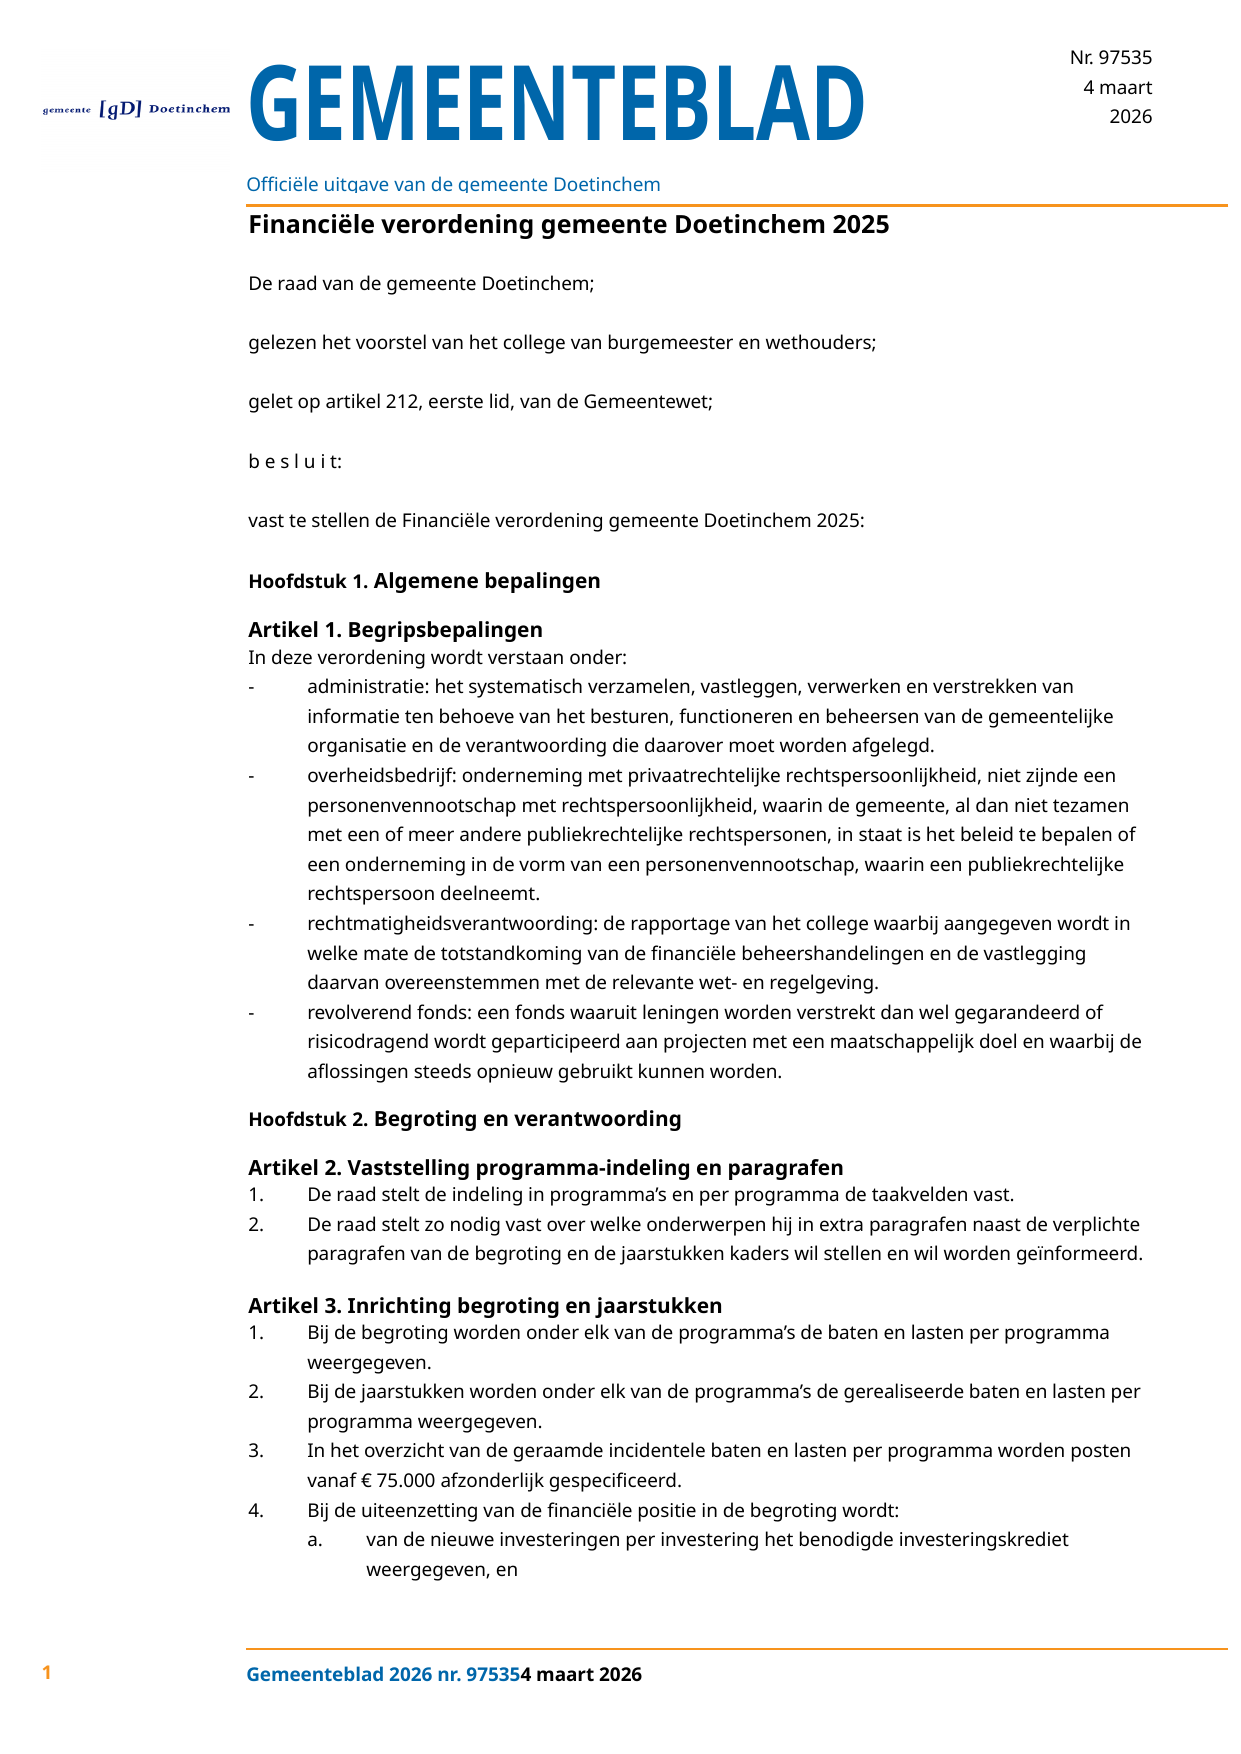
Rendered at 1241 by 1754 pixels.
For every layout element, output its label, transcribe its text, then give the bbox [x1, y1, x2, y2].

text Financiële verordening gemeente Doetinchem 2025 [248, 207, 1152, 241]
text De raad van de gemeente Doetinchem; [248, 270, 1152, 296]
list Bij de jaarstukken worden onder elk van de programma’s de gerealiseerde baten en lasten per programma weergegeven. [248, 1378, 1152, 1434]
list In het overzicht van de geraamde incidentele baten en lasten per programma worden posten vanaf € 75.000 afzonderlijk gespecificeerd. [248, 1438, 1152, 1493]
list van de nieuwe investeringen per investering het benodigde investeringskrediet weergegeven, en [307, 1526, 1152, 1582]
list De raad stelt de indeling in programma’s en per programma de taakvelden vast. [248, 1181, 1152, 1207]
picture [41, 47, 231, 172]
list rechtmatigheidsverantwoording: de rapportage van het college waarbij aangegeven wordt in welke mate de totstandkoming van de financiële beheershandelingen en de vastlegging daarvan overeenstemmen met de relevante wet- en regelgeving. [248, 910, 1152, 995]
list revolverend fonds: een fonds waaruit leningen worden verstrekt dan wel gegarandeerd of risicodragend wordt geparticipeerd aan projecten met een maatschappelijk doel en waarbij de aflossingen steeds opnieuw gebruikt kunnen worden. [248, 999, 1152, 1084]
text In deze verordening wordt verstaan onder: [248, 644, 1152, 669]
list Bij de begroting worden onder elk van de programma’s de baten en lasten per programma weergegeven. [248, 1319, 1152, 1375]
text Artikel 2. Vaststelling programma-indeling en paragrafen [248, 1153, 1152, 1181]
text gelezen het voorstel van het college van burgemeester en wethouders; [248, 329, 1152, 355]
list overheidsbedrijf: onderneming met privaatrechtelijke rechtspersoonlijkheid, niet zijnde een personenvennootschap met rechtspersoonlijkheid, waarin de gemeente, al dan niet tezamen met een of meer andere publiekrechtelijke rechtspersonen, in staat is het beleid te bepalen of een onderneming in de vorm van een personenvennootschap, waarin een publiekrechtelijke rechtspersoon deelneemt. [248, 762, 1152, 906]
text Hoofdstuk 2. Begroting en verantwoording [248, 1104, 1152, 1132]
text Artikel 1. Begripsbepalingen [248, 615, 1152, 644]
list De raad stelt zo nodig vast over welke onderwerpen hij in extra paragrafen naast de verplichte paragrafen van de begroting en de jaarstukken kaders wil stellen en wil worden geïnformeerd. [248, 1211, 1152, 1266]
text Artikel 3. Inrichting begroting en jaarstukken [248, 1291, 1152, 1319]
list Bij de uiteenzetting van de financiële positie in de begroting wordt: [248, 1497, 1152, 1523]
text vast te stellen de Financiële verordening gemeente Doetinchem 2025: [248, 507, 1152, 533]
text Hoofdstuk 1. Algemene bepalingen [248, 566, 1152, 594]
text gelet op artikel 212, eerste lid, van de Gemeentewet; [248, 389, 1152, 414]
text b e s l u i t: [248, 448, 1152, 473]
list administratie: het systematisch verzamelen, vastleggen, verwerken en verstrekken van informatie ten behoeve van het besturen, functioneren en beheersen van de gemeentelijke organisatie en de verantwoording die daarover moet worden afgelegd. [248, 673, 1152, 758]
